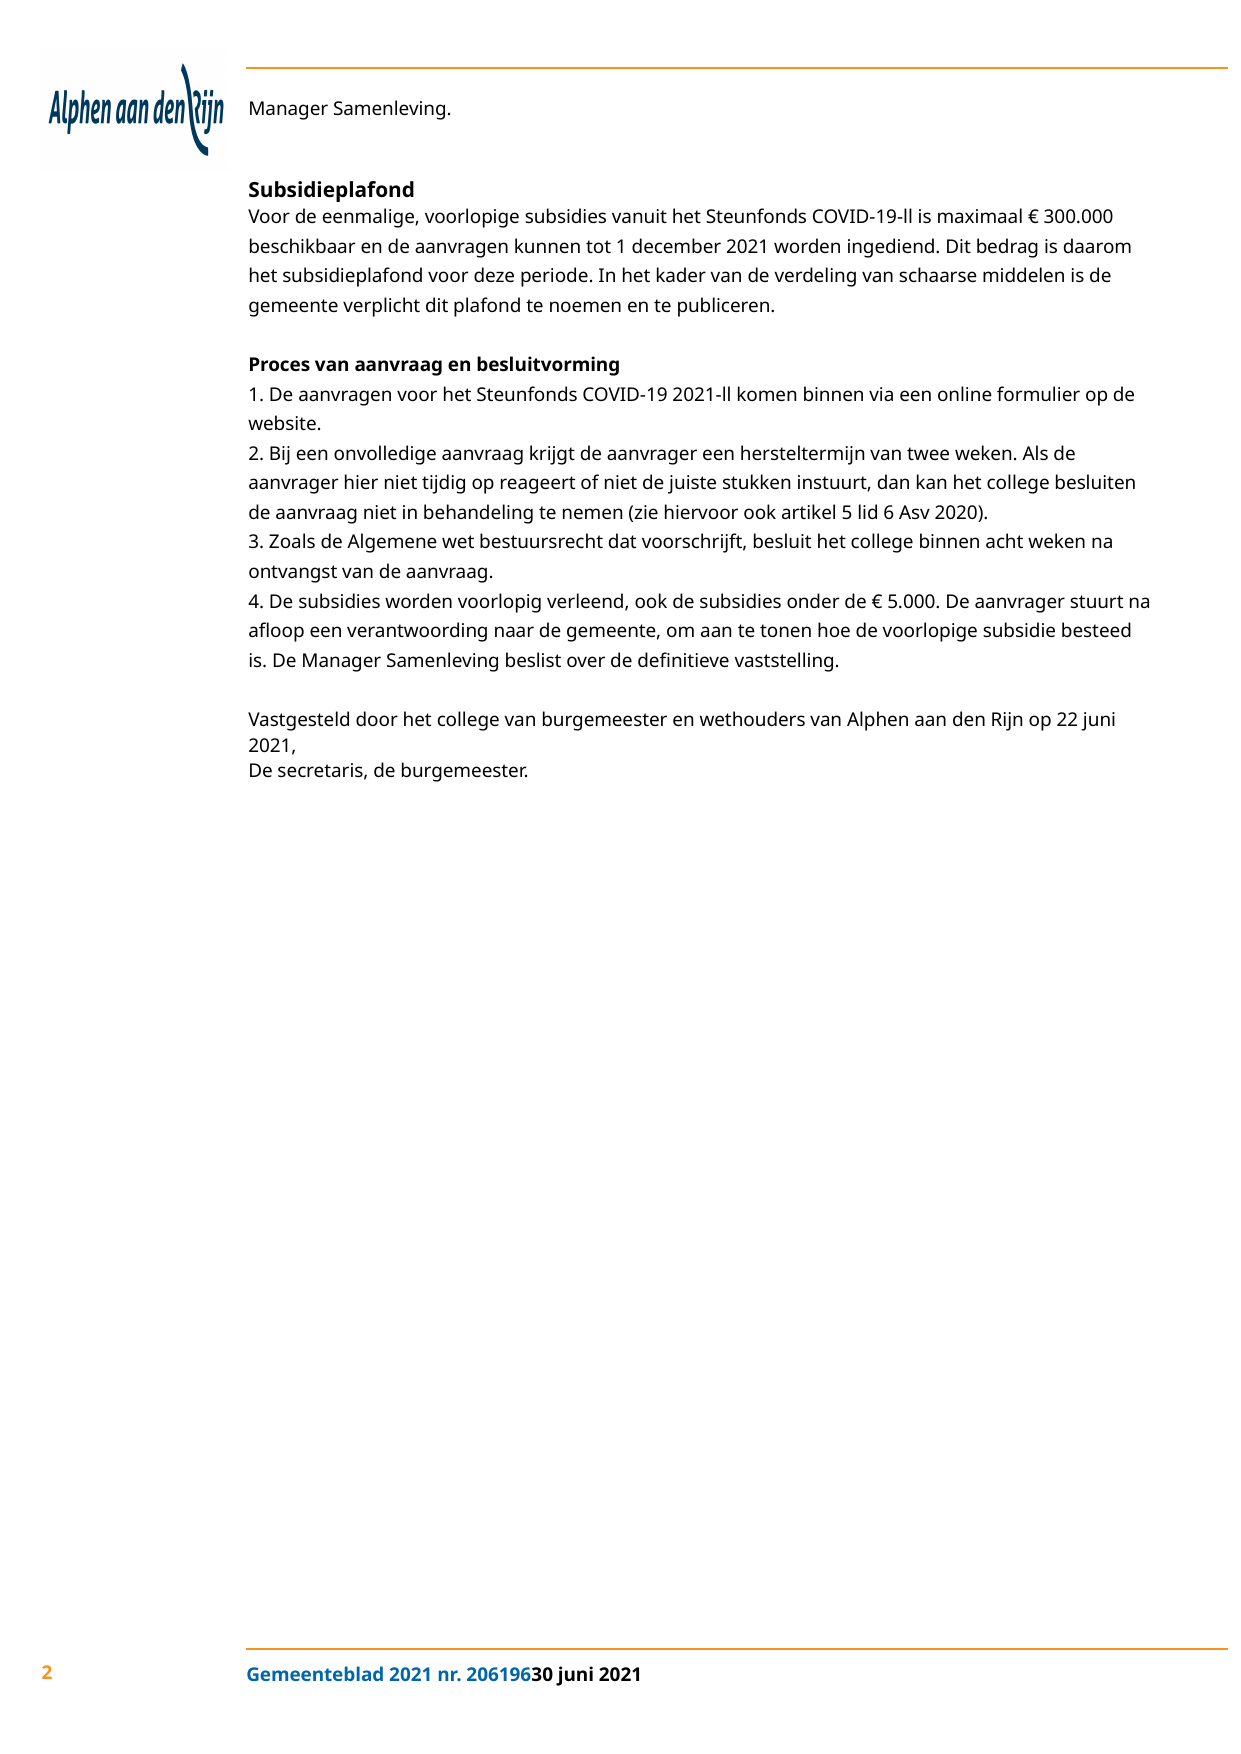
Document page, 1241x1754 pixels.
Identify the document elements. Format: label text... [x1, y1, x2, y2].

text De secretaris, de burgemeester. [248, 758, 1152, 783]
picture [41, 47, 231, 172]
text Vastgesteld door het college van burgemeester en wethouders van Alphen aan den Rijn op 22 juni 2021, [248, 706, 1152, 758]
text Proces van aanvraag en besluitvorming [248, 351, 1152, 377]
text Subsidieplafond [248, 175, 1152, 203]
text 4. De subsidies worden voorlopig verleend, ook de subsidies onder de € 5.000. De aanvrager stuurt na afloop een verantwoording naar de gemeente, om aan te tonen hoe de voorlopige subsidie besteed is. De Manager Samenleving beslist over de definitieve vaststelling. [248, 588, 1152, 673]
text 3. Zoals de Algemene wet bestuursrecht dat voorschrijft, besluit het college binnen acht weken na ontvangst van de aanvraag. [248, 529, 1152, 584]
text 2. Bij een onvolledige aanvraag krijgt de aanvrager een hersteltermijn van twee weken. Als de aanvrager hier niet tijdig op reageert of niet de juiste stukken instuurt, dan kan het college besluiten de aanvraag niet in behandeling te nemen (zie hiervoor ook artikel 5 lid 6 Asv 2020). [248, 440, 1152, 525]
text Manager Samenleving. [248, 95, 1152, 121]
text Voor de eenmalige, voorlopige subsidies vanuit het Steunfonds COVID-19-ll is maximaal € 300.000 beschikbaar en de aanvragen kunnen tot 1 december 2021 worden ingediend. Dit bedrag is daarom het subsidieplafond voor deze periode. In het kader van de verdeling van schaarse middelen is de gemeente verplicht dit plafond te noemen en te publiceren. [248, 203, 1152, 318]
text 1. De aanvragen voor het Steunfonds COVID-19 2021-ll komen binnen via een online formulier op de website. [248, 381, 1152, 436]
